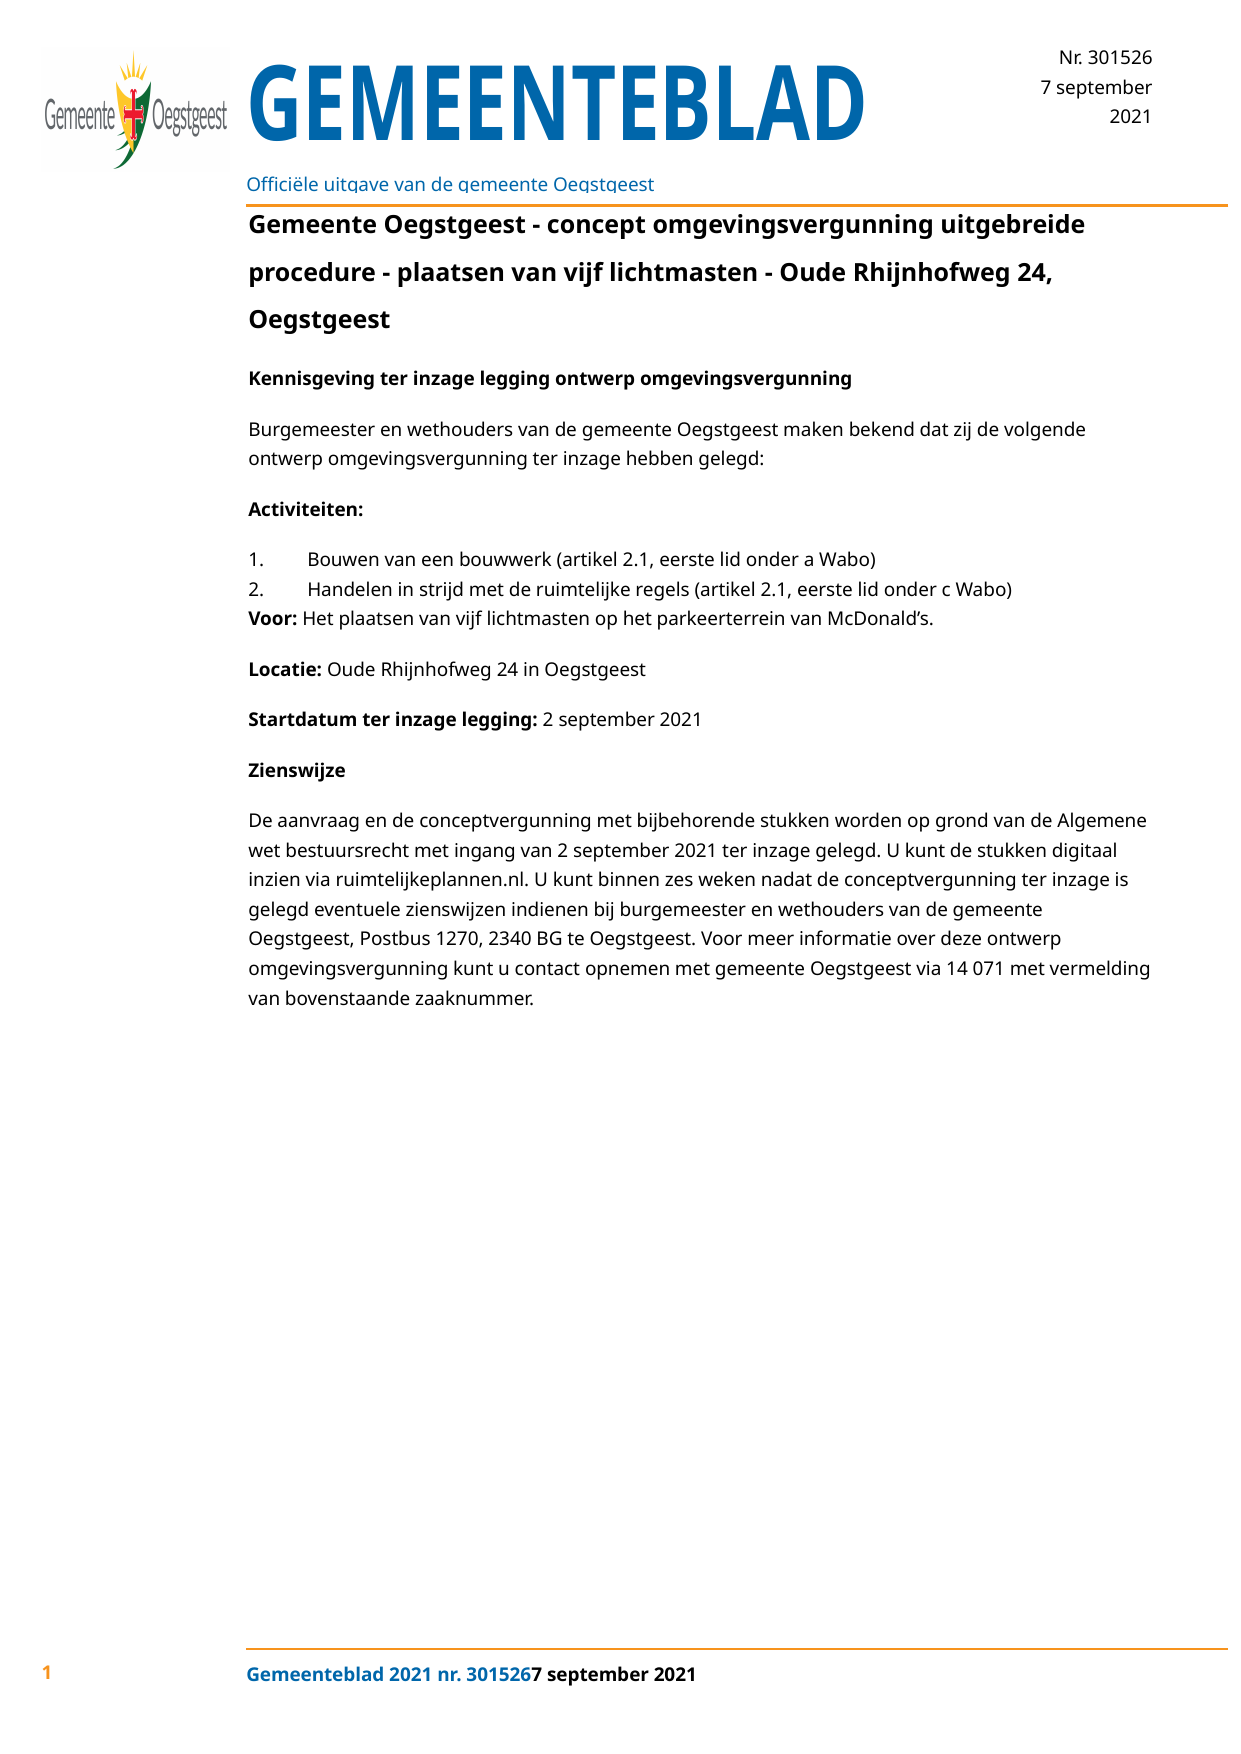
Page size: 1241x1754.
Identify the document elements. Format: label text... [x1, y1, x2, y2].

text Gemeente Oegstgeest - concept omgevingsvergunning uitgebreide procedure - plaatsen van vijf lichtmasten - Oude Rhijnhofweg 24, Oegstgeest [248, 207, 1152, 336]
text Zienswijze [248, 757, 1152, 782]
text Startdatum ter inzage legging: 2 september 2021 [248, 706, 1152, 732]
list Handelen in strijd met de ruimtelijke regels (artikel 2.1, eerste lid onder c Wabo) [248, 576, 1152, 602]
picture [41, 47, 231, 172]
text Locatie: Oude Rhijnhofweg 24 in Oegstgeest [248, 656, 1152, 682]
text Burgemeester en wethouders van de gemeente Oegstgeest maken bekend dat zij de volgende ontwerp omgevingsvergunning ter inzage hebben gelegd: [248, 416, 1152, 471]
text Activiteiten: [248, 496, 1152, 522]
list Bouwen van een bouwwerk (artikel 2.1, eerste lid onder a Wabo) [248, 546, 1152, 572]
text Kennisgeving ter inzage legging ontwerp omgevingsvergunning [248, 366, 1152, 391]
text De aanvraag en de conceptvergunning met bijbehorende stukken worden op grond van de Algemene wet bestuursrecht met ingang van 2 september 2021 ter inzage gelegd. U kunt de stukken digitaal inzien via ruimtelijkeplannen.nl. U kunt binnen zes weken nadat de conceptvergunning ter inzage is gelegd eventuele zienswijzen indienen bij burgemeester en wethouders van de gemeente Oegstgeest, Postbus 1270, 2340 BG te Oegstgeest. Voor meer informatie over deze ontwerp omgevingsvergunning kunt u contact opnemen met gemeente Oegstgeest via 14 071 met vermelding van bovenstaande zaaknummer. [248, 807, 1152, 1010]
text Voor: Het plaatsen van vijf lichtmasten op het parkeerterrein van McDonald’s. [248, 606, 1152, 631]
